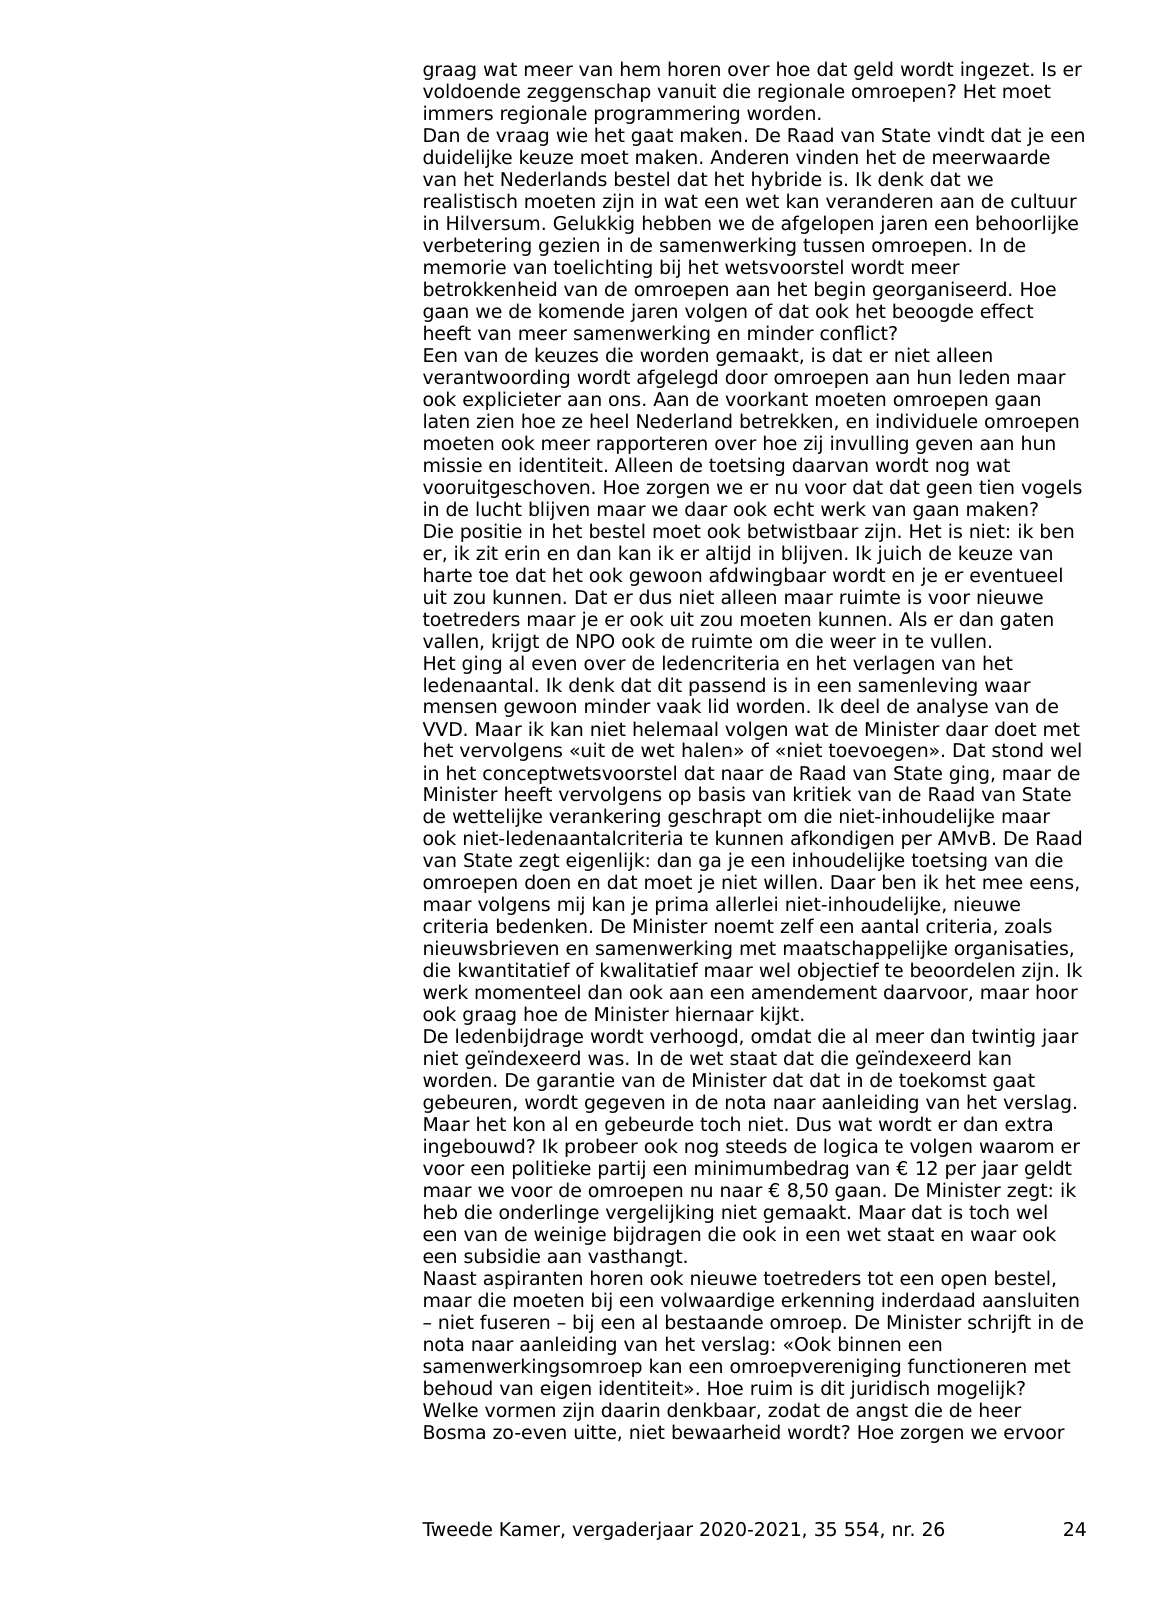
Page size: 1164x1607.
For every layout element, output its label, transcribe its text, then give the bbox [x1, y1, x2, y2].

text Die positie in het bestel moet ook betwistbaar zijn. Het is niet: ik ben er, ik zit erin en dan kan ik er altijd in blijven. Ik juich de keuze van harte toe dat het ook gewoon afdwingbaar wordt en je er eventueel uit zou kunnen. Dat er dus niet alleen maar ruimte is voor nieuwe toetreders maar je er ook uit zou moeten kunnen. Als er dan gaten vallen, krijgt de NPO ook de ruimte om die weer in te vullen. [422, 521, 1087, 652]
text Het ging al even over de ledencriteria en het verlagen van het ledenaantal. Ik denk dat dit passend is in een samenleving waar mensen gewoon minder vaak lid worden. Ik deel de analyse van de VVD. Maar ik kan niet helemaal volgen wat de Minister daar doet met het vervolgens «uit de wet halen» of «niet toevoegen». Dat stond wel in het conceptwetsvoorstel dat naar de Raad van State ging, maar de Minister heeft vervolgens op basis van kritiek van de Raad van State de wettelijke verankering geschrapt om die niet-inhoudelijke maar ook niet-ledenaantalcriteria te kunnen afkondigen per AMvB. De Raad van State zegt eigenlijk: dan ga je een inhoudelijke toetsing van die omroepen doen en dat moet je niet willen. Daar ben ik het mee eens, maar volgens mij kan je prima allerlei niet-inhoudelijke, nieuwe criteria bedenken. De Minister noemt zelf een aantal criteria, zoals nieuwsbrieven en samenwerking met maatschappelijke organisaties, die kwantitatief of kwalitatief maar wel objectief te beoordelen zijn. Ik werk momenteel dan ook aan een amendement daarvoor, maar hoor ook graag hoe de Minister hiernaar kijkt. [422, 652, 1087, 1026]
text graag wat meer van hem horen over hoe dat geld wordt ingezet. Is er voldoende zeggenschap vanuit die regionale omroepen? Het moet immers regionale programmering worden. [422, 59, 1087, 125]
text De ledenbijdrage wordt verhoogd, omdat die al meer dan twintig jaar niet geïndexeerd was. In de wet staat dat die geïndexeerd kan worden. De garantie van de Minister dat dat in de toekomst gaat gebeuren, wordt gegeven in de nota naar aanleiding van het verslag. Maar het kon al en gebeurde toch niet. Dus wat wordt er dan extra ingebouwd? Ik probeer ook nog steeds de logica te volgen waarom er voor een politieke partij een minimumbedrag van € 12 per jaar geldt maar we voor de omroepen nu naar € 8,50 gaan. De Minister zegt: ik heb die onderlinge vergelijking niet gemaakt. Maar dat is toch wel een van de weinige bijdragen die ook in een wet staat en waar ook een subsidie aan vasthangt. [422, 1026, 1087, 1268]
text Naast aspiranten horen ook nieuwe toetreders tot een open bestel, maar die moeten bij een volwaardige erkenning inderdaad aansluiten – niet fuseren – bij een al bestaande omroep. De Minister schrijft in de nota naar aanleiding van het verslag: «Ook binnen een samenwerkingsomroep kan een omroepvereniging functioneren met behoud van eigen identiteit». Hoe ruim is dit juridisch mogelijk? Welke vormen zijn daarin denkbaar, zodat de angst die de heer Bosma zo-even uitte, niet bewaarheid wordt? Hoe zorgen we ervoor [422, 1268, 1087, 1444]
text Dan de vraag wie het gaat maken. De Raad van State vindt dat je een duidelijke keuze moet maken. Anderen vinden het de meerwaarde van het Nederlands bestel dat het hybride is. Ik denk dat we realistisch moeten zijn in wat een wet kan veranderen aan de cultuur in Hilversum. Gelukkig hebben we de afgelopen jaren een behoorlijke verbetering gezien in de samenwerking tussen omroepen. In de memorie van toelichting bij het wetsvoorstel wordt meer betrokkenheid van de omroepen aan het begin georganiseerd. Hoe gaan we de komende jaren volgen of dat ook het beoogde effect heeft van meer samenwerking en minder conflict? [422, 125, 1087, 345]
text Een van de keuzes die worden gemaakt, is dat er niet alleen verantwoording wordt afgelegd door omroepen aan hun leden maar ook explicieter aan ons. Aan de voorkant moeten omroepen gaan laten zien hoe ze heel Nederland betrekken, en individuele omroepen moeten ook meer rapporteren over hoe zij invulling geven aan hun missie en identiteit. Alleen de toetsing daarvan wordt nog wat vooruitgeschoven. Hoe zorgen we er nu voor dat dat geen tien vogels in de lucht blijven maar we daar ook echt werk van gaan maken? [422, 345, 1087, 521]
